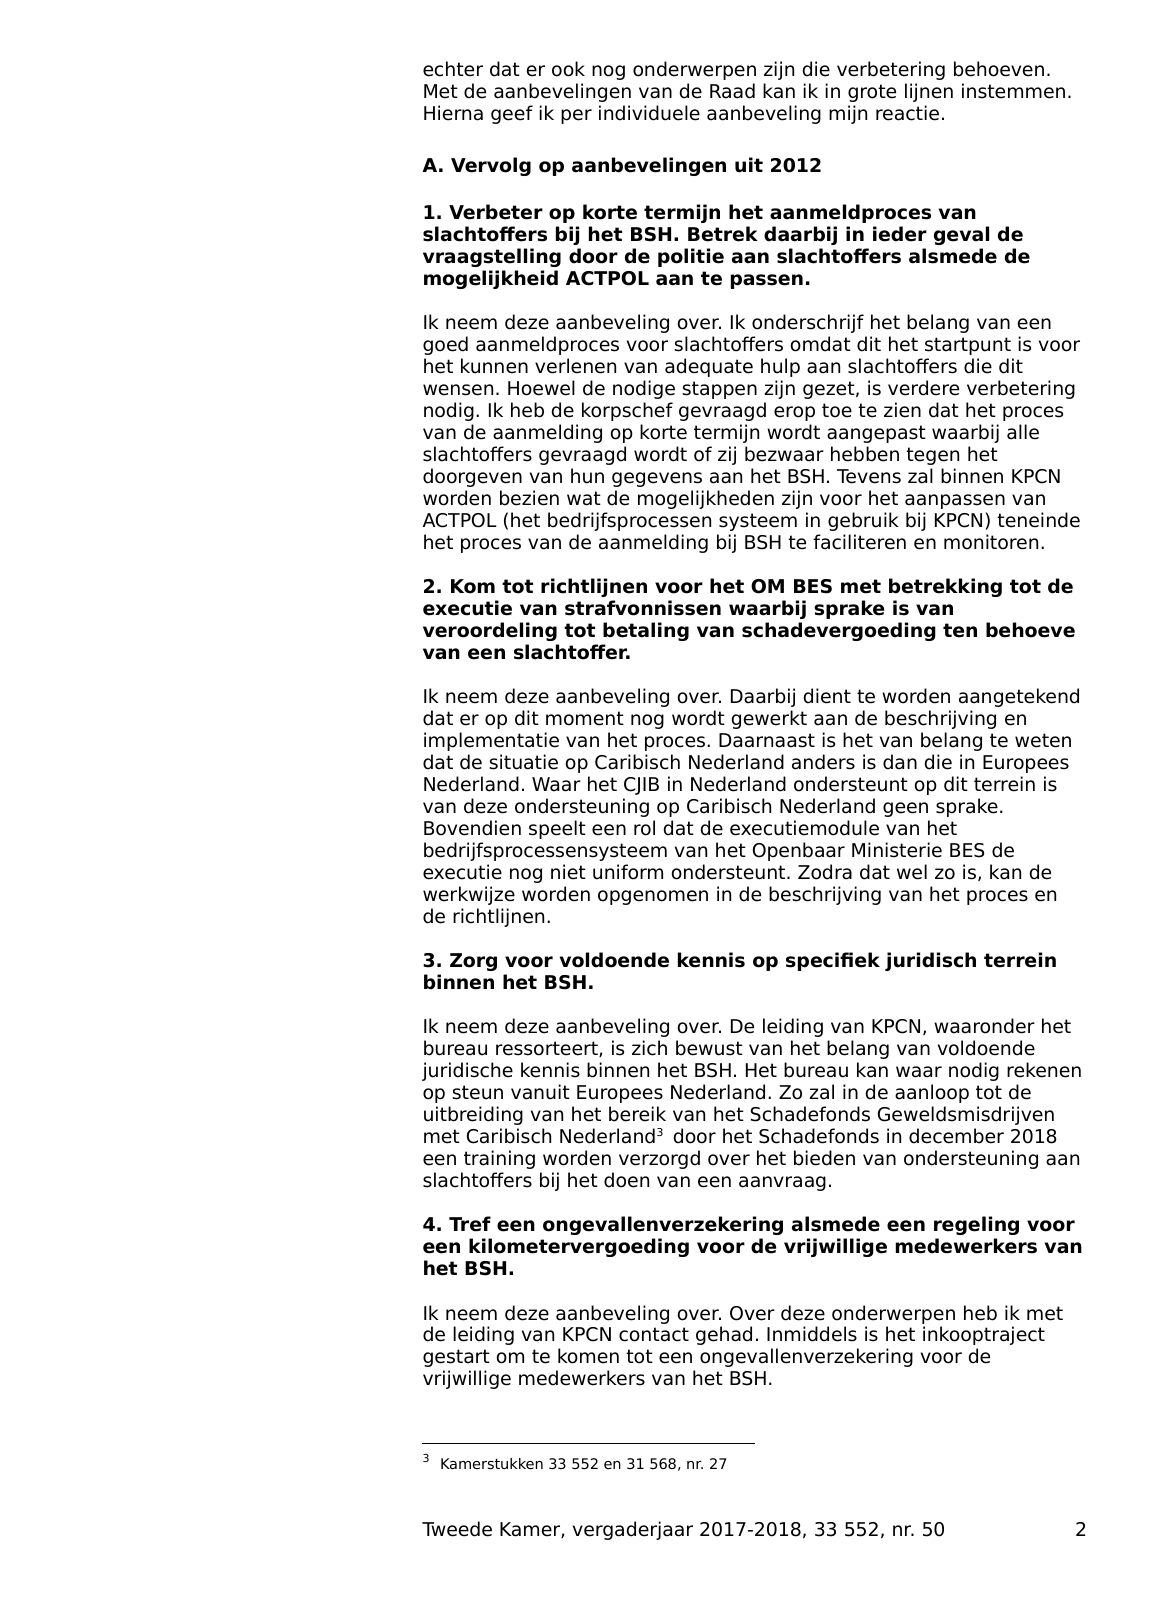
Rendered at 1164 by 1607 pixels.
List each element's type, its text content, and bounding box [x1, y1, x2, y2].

text echter dat er ook nog onderwerpen zijn die verbetering behoeven. Met de aanbevelingen van de Raad kan ik in grote lijnen instemmen. Hierna geef ik per individuele aanbeveling mijn reactie. [422, 59, 1087, 125]
subtitle A. Vervolg op aanbevelingen uit 2012 [422, 155, 1087, 177]
text Ik neem deze aanbeveling over. De leiding van KPCN, waaronder het bureau ressorteert, is zich bewust van het belang van voldoende juridische kennis binnen het BSH. Het bureau kan waar nodig rekenen op steun vanuit Europees Nederland. Zo zal in de aanloop tot de uitbreiding van het bereik van het Schadefonds Geweldsmisdrijven met Caribisch Nederland door het Schadefonds in december 2018 een training worden verzorgd over het bieden van ondersteuning aan slachtoffers bij het doen van een aanvraag. [422, 1016, 1087, 1192]
text 1. Verbeter op korte termijn het aanmeldproces van slachtoffers bij het BSH. Betrek daarbij in ieder geval de vraagstelling door de politie aan slachtoffers alsmede de mogelijkheid ACTPOL aan te passen. [422, 202, 1087, 290]
text Ik neem deze aanbeveling over. Ik onderschrijf het belang van een goed aanmeldproces voor slachtoffers omdat dit het startpunt is voor het kunnen verlenen van adequate hulp aan slachtoffers die dit wensen. Hoewel de nodige stappen zijn gezet, is verdere verbetering nodig. Ik heb de korpschef gevraagd erop toe te zien dat het proces van de aanmelding op korte termijn wordt aangepast waarbij alle slachtoffers gevraagd wordt of zij bezwaar hebben tegen het doorgeven van hun gegevens aan het BSH. Tevens zal binnen KPCN worden bezien wat de mogelijkheden zijn voor het aanpassen van ACTPOL (het bedrijfsprocessen systeem in gebruik bij KPCN) teneinde het proces van de aanmelding bij BSH te faciliteren en monitoren. [422, 312, 1087, 554]
text Ik neem deze aanbeveling over. Daarbij dient te worden aangetekend dat er op dit moment nog wordt gewerkt aan de beschrijving en implementatie van het proces. Daarnaast is het van belang te weten dat de situatie op Caribisch Nederland anders is dan die in Europees Nederland. Waar het CJIB in Nederland ondersteunt op dit terrein is van deze ondersteuning op Caribisch Nederland geen sprake. Bovendien speelt een rol dat de executiemodule van het bedrijfsprocessensysteem van het Openbaar Ministerie BES de executie nog niet uniform ondersteunt. Zodra dat wel zo is, kan de werkwijze worden opgenomen in de beschrijving van het proces en de richtlijnen. [422, 686, 1087, 928]
text Ik neem deze aanbeveling over. Over deze onderwerpen heb ik met de leiding van KPCN contact gehad. Inmiddels is het inkooptraject gestart om te komen tot een ongevallenverzekering voor de vrijwillige medewerkers van het BSH. [422, 1302, 1087, 1390]
text 3. Zorg voor voldoende kennis op specifiek juridisch terrein binnen het BSH. [422, 950, 1087, 994]
text 4. Tref een ongevallenverzekering alsmede een regeling voor een kilometervergoeding voor de vrijwillige medewerkers van het BSH. [422, 1214, 1087, 1280]
text Kamerstukken 33 552 en 31 568, nr. 27 [422, 1452, 1087, 1474]
text 2. Kom tot richtlijnen voor het OM BES met betrekking tot de executie van strafvonnissen waarbij sprake is van veroordeling tot betaling van schadevergoeding ten behoeve van een slachtoffer. [422, 576, 1087, 664]
